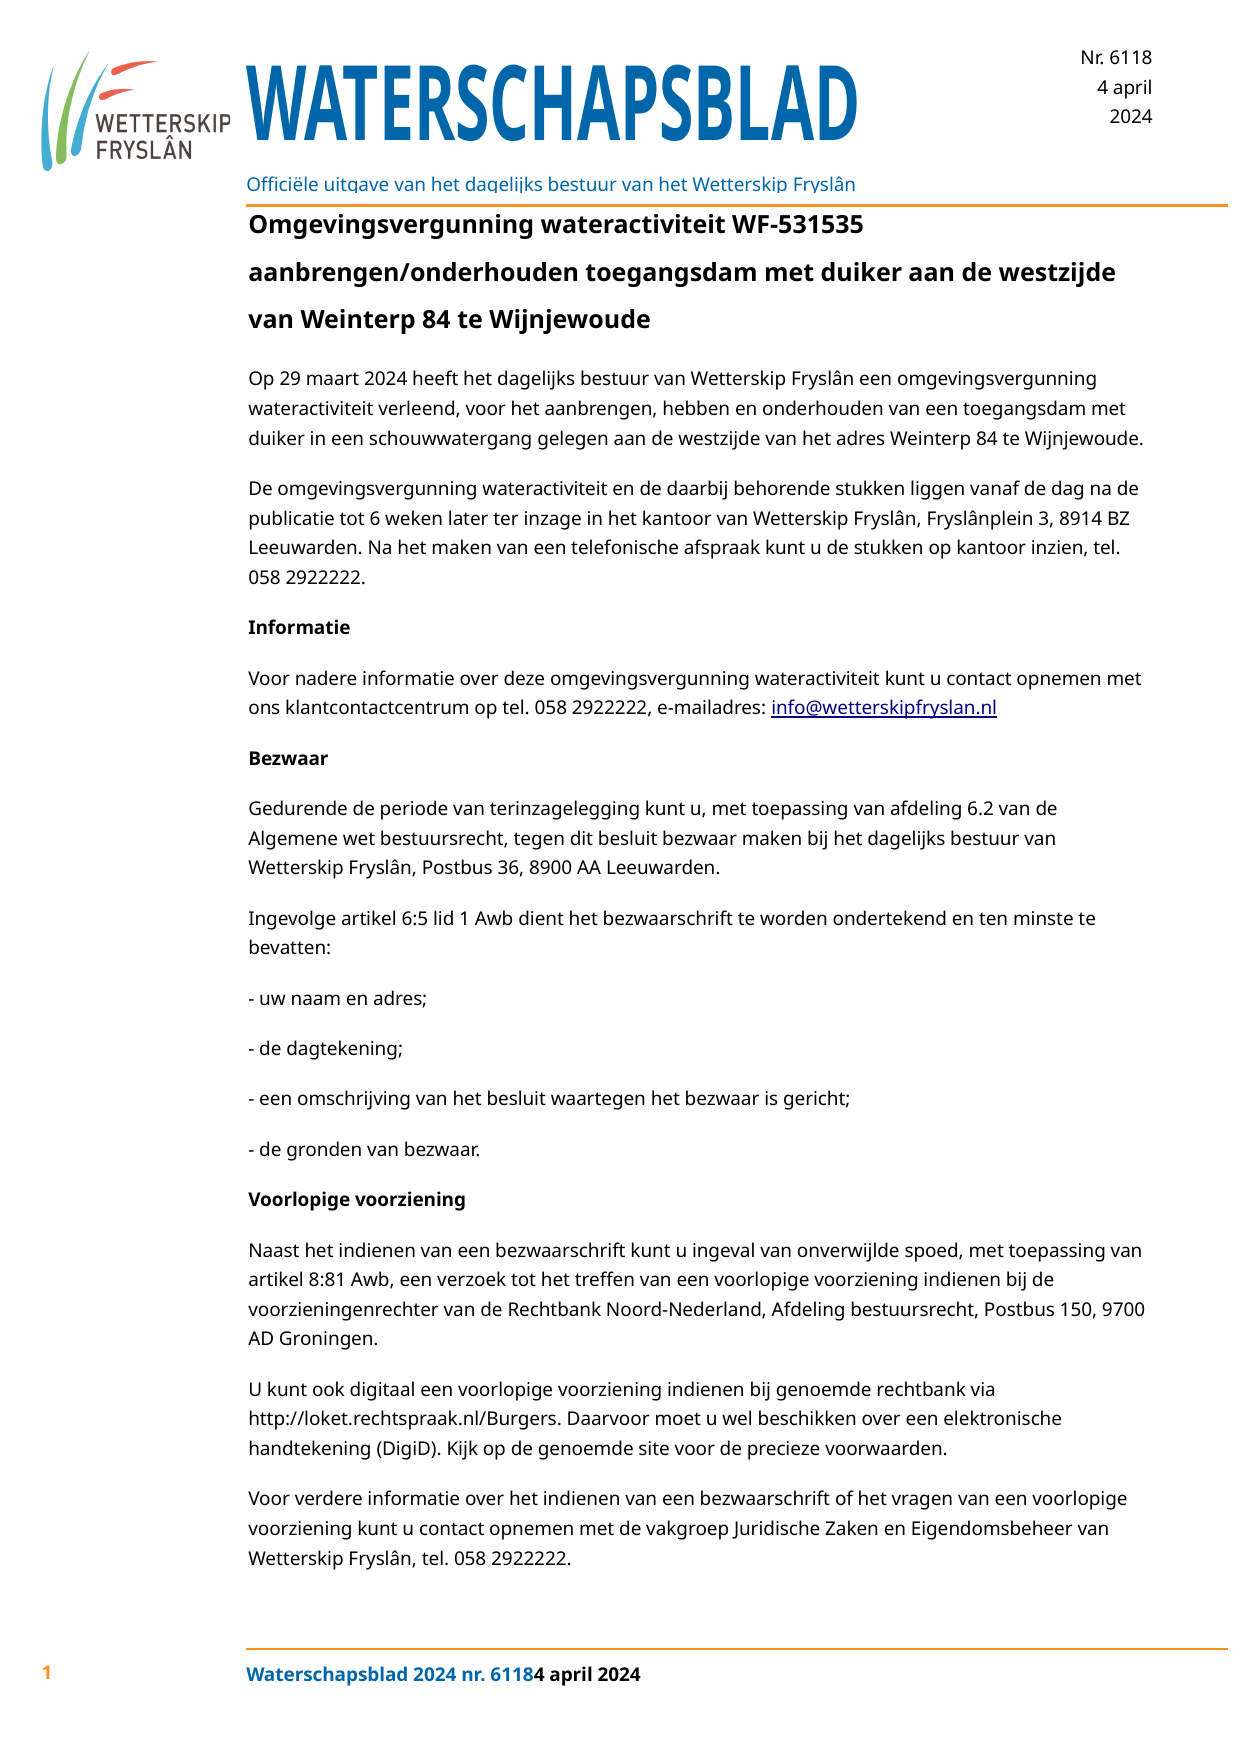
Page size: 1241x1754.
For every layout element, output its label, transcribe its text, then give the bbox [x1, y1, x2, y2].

text Voor nadere informatie over deze omgevingsvergunning wateractiviteit kunt u contact opnemen met ons klantcontactcentrum op tel. 058 2922222, e-mailadres: info@wetterskipfryslan.nl [248, 665, 1152, 720]
text Omgevingsvergunning wateractiviteit WF-531535 aanbrengen/onderhouden toegangsdam met duiker aan de westzijde van Weinterp 84 te Wijnjewoude [248, 207, 1152, 336]
text - de gronden van bezwaar. [248, 1136, 1152, 1162]
text - een omschrijving van het besluit waartegen het bezwaar is gericht; [248, 1086, 1152, 1111]
text Voorlopige voorziening [248, 1186, 1152, 1212]
text U kunt ook digitaal een voorlopige voorziening indienen bij genoemde rechtbank via http://loket.rechtspraak.nl/Burgers. Daarvoor moet u wel beschikken over een elektronische handtekening (DigiD). Kijk op de genoemde site voor de precieze voorwaarden. [248, 1376, 1152, 1461]
picture [41, 47, 231, 172]
text Bezwaar [248, 745, 1152, 770]
text - de dagtekening; [248, 1035, 1152, 1061]
text Gedurende de periode van terinzagelegging kunt u, met toepassing van afdeling 6.2 van de Algemene wet bestuursrecht, tegen dit besluit bezwaar maken bij het dagelijks bestuur van Wetterskip Fryslân, Postbus 36, 8900 AA Leeuwarden. [248, 795, 1152, 880]
text Informatie [248, 614, 1152, 640]
text - uw naam en adres; [248, 985, 1152, 1010]
text Voor verdere informatie over het indienen van een bezwaarschrift of het vragen van een voorlopige voorziening kunt u contact opnemen met de vakgroep Juridische Zaken en Eigendomsbeheer van Wetterskip Fryslân, tel. 058 2922222. [248, 1486, 1152, 1570]
text De omgevingsvergunning wateractiviteit en de daarbij behorende stukken liggen vanaf de dag na de publicatie tot 6 weken later ter inzage in het kantoor van Wetterskip Fryslân, Fryslânplein 3, 8914 BZ Leeuwarden. Na het maken van een telefonische afspraak kunt u de stukken op kantoor inzien, tel. 058 2922222. [248, 475, 1152, 589]
text Naast het indienen van een bezwaarschrift kunt u ingeval van onverwijlde spoed, met toepassing van artikel 8:81 Awb, een verzoek tot het treffen van een voorlopige voorziening indienen bij de voorzieningenrechter van de Rechtbank Noord-Nederland, Afdeling bestuursrecht, Postbus 150, 9700 AD Groningen. [248, 1237, 1152, 1351]
text Ingevolge artikel 6:5 lid 1 Awb dient het bezwaarschrift te worden ondertekend en ten minste te bevatten: [248, 905, 1152, 960]
text Op 29 maart 2024 heeft het dagelijks bestuur van Wetterskip Fryslân een omgevingsvergunning wateractiviteit verleend, voor het aanbrengen, hebben en onderhouden van een toegangsdam met duiker in een schouwwatergang gelegen aan de westzijde van het adres Weinterp 84 te Wijnjewoude. [248, 366, 1152, 450]
